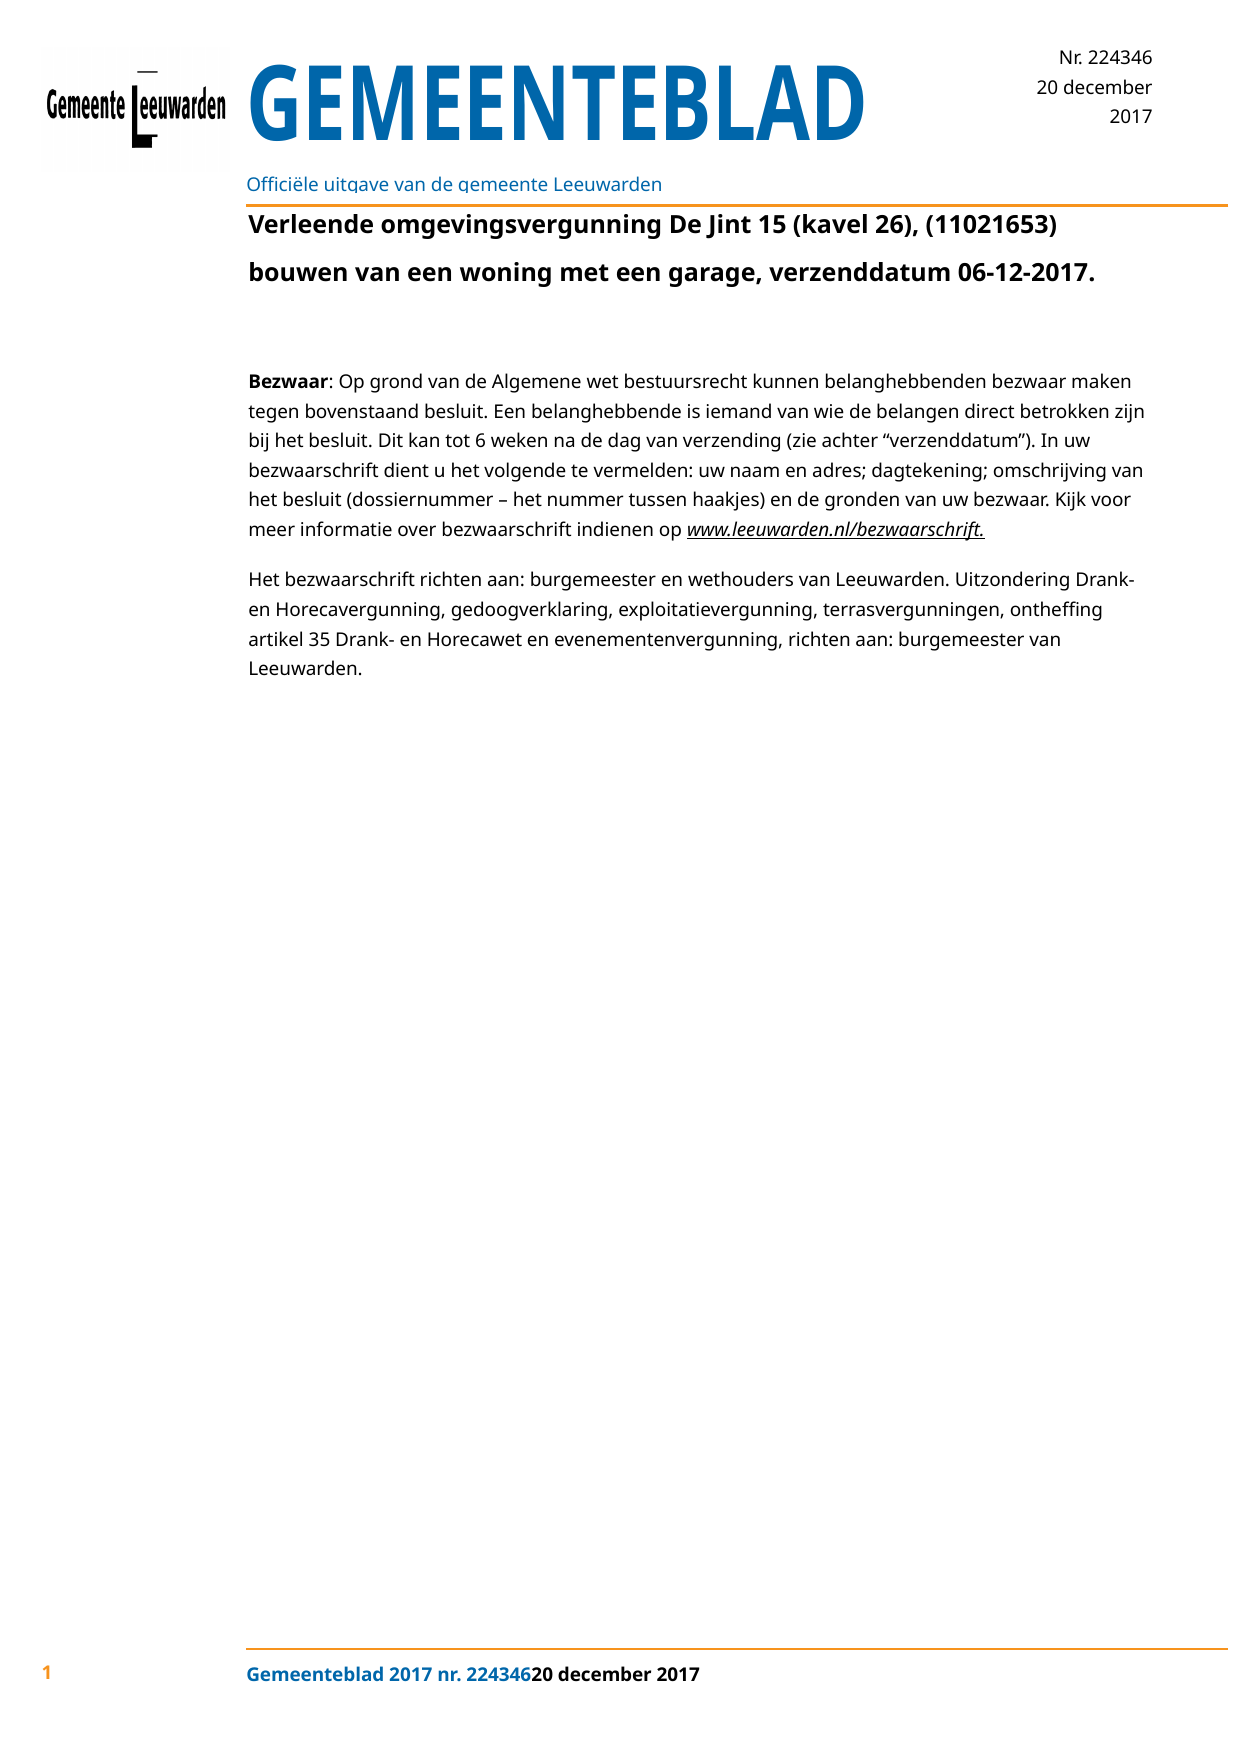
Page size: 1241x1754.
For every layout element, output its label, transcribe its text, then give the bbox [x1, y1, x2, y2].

text Het bezwaarschrift richten aan: burgemeester en wethouders van Leeuwarden. Uitzondering Drank- en Horecavergunning, gedoogverklaring, exploitatievergunning, terrasvergunningen, ontheffing artikel 35 Drank- en Horecawet en evenementenvergunning, richten aan: burgemeester van Leeuwarden. [248, 567, 1152, 681]
text Verleende omgevingsvergunning De Jint 15 (kavel 26), (11021653) bouwen van een woning met een garage, verzenddatum 06-12-2017. [248, 207, 1152, 288]
picture [41, 47, 231, 172]
text Bezwaar: Op grond van de Algemene wet bestuursrecht kunnen belanghebbenden bezwaar maken tegen bovenstaand besluit. Een belanghebbende is iemand van wie de belangen direct betrokken zijn bij het besluit. Dit kan tot 6 weken na de dag van verzending (zie achter “verzenddatum”). In uw bezwaarschrift dient u het volgende te vermelden: uw naam en adres; dagtekening; omschrijving van het besluit (dossiernummer – het nummer tussen haakjes) en de gronden van uw bezwaar. Kijk voor meer informatie over bezwaarschrift indienen op www.leeuwarden.nl/bezwaarschrift. [248, 368, 1152, 542]
